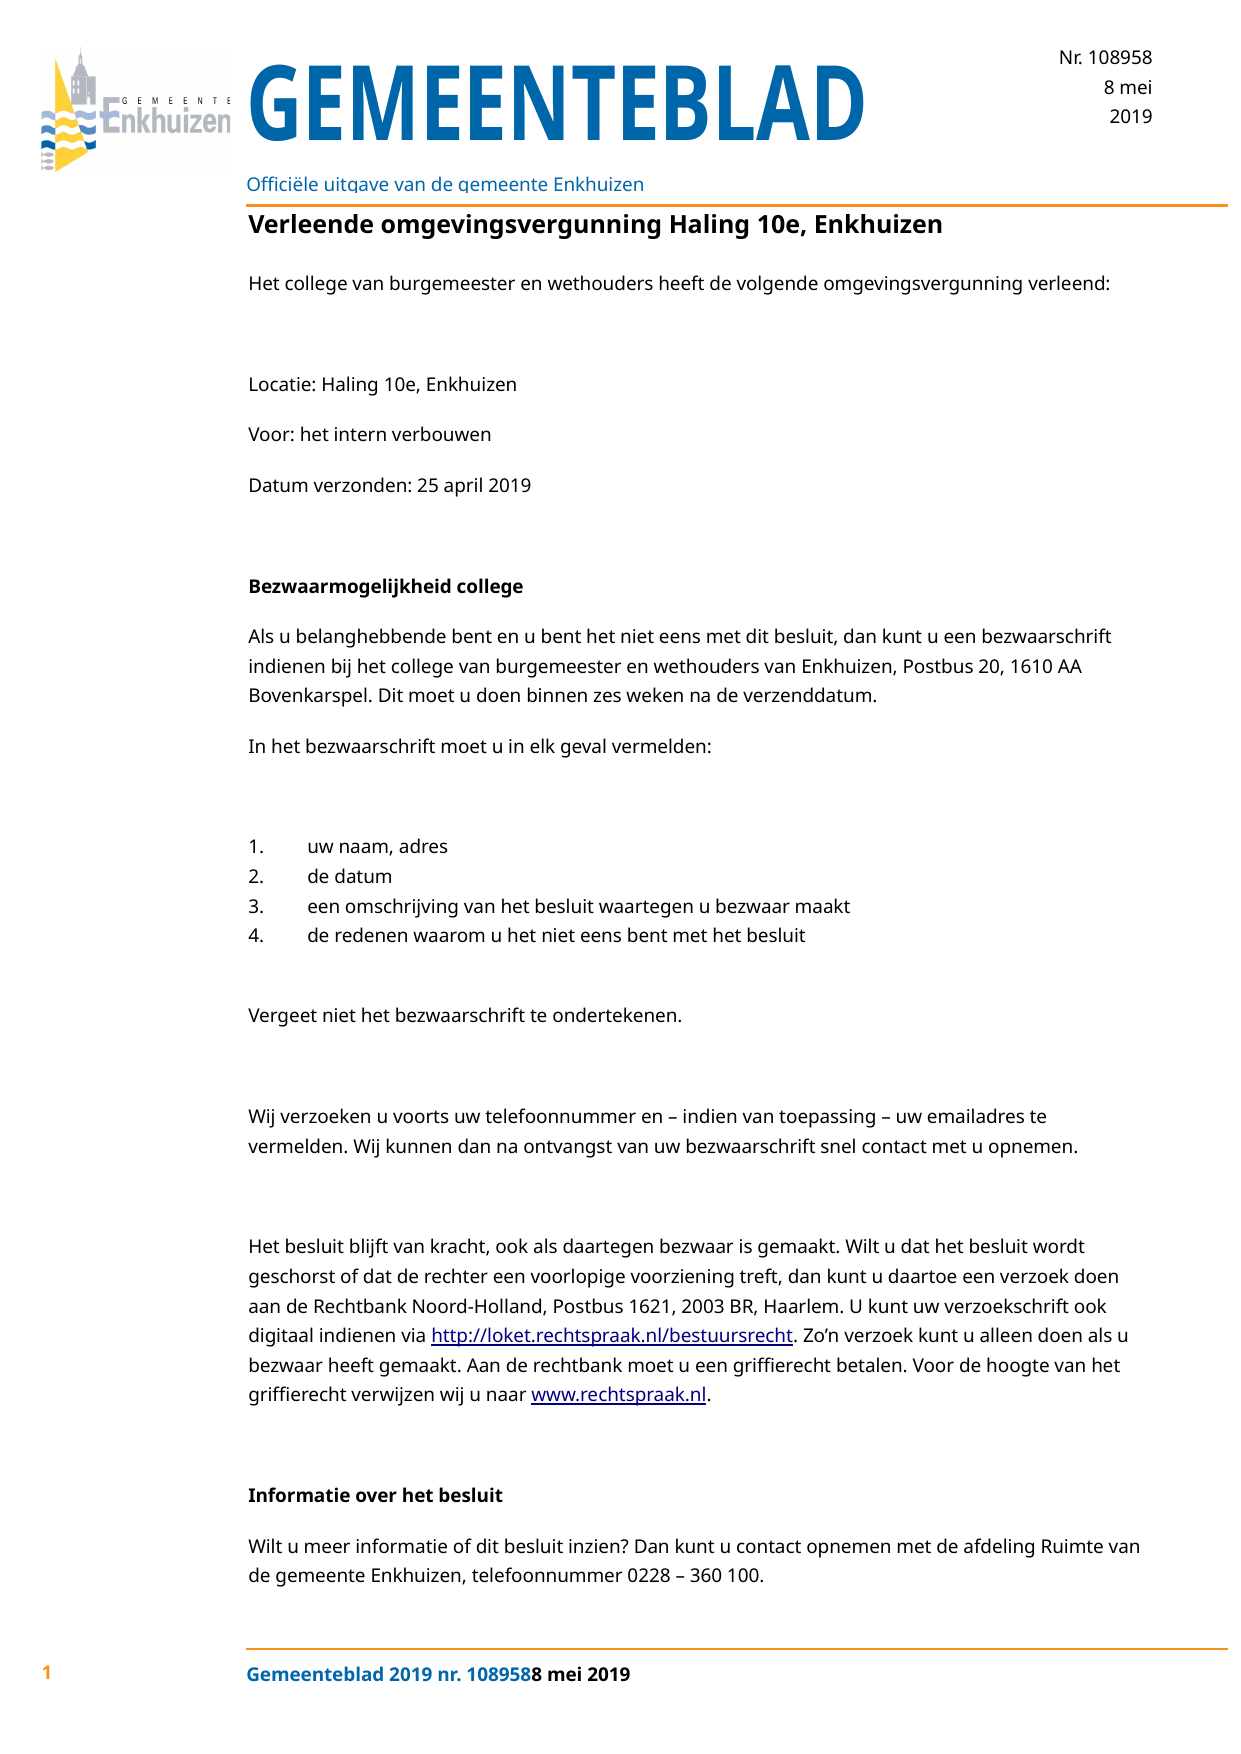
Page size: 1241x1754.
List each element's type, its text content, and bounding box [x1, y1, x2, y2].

text Locatie: Haling 10e, Enkhuizen [248, 371, 1152, 397]
text In het bezwaarschrift moet u in elk geval vermelden: [248, 733, 1152, 758]
list een omschrijving van het besluit waartegen u bezwaar maakt [248, 893, 1152, 918]
text Wilt u meer informatie of dit besluit inzien? Dan kunt u contact opnemen met de afdeling Ruimte van de gemeente Enkhuizen, telefoonnummer 0228 – 360 100. [248, 1533, 1152, 1588]
list uw naam, adres [248, 834, 1152, 859]
text Vergeet niet het bezwaarschrift te ondertekenen. [248, 1002, 1152, 1028]
text Voor: het intern verbouwen [248, 422, 1152, 447]
text Het college van burgemeester en wethouders heeft de volgende omgevingsvergunning verleend: [248, 270, 1152, 296]
picture [41, 47, 231, 172]
text Het besluit blijft van kracht, ook als daartegen bezwaar is gemaakt. Wilt u dat het besluit wordt geschorst of dat de rechter een voorlopige voorziening treft, dan kunt u daartoe een verzoek doen aan de Rechtbank Noord-Holland, Postbus 1621, 2003 BR, Haarlem. U kunt uw verzoekschrift ook digitaal indienen via http://loket.rechtspraak.nl/bestuursrecht. Zo’n verzoek kunt u alleen doen als u bezwaar heeft gemaakt. Aan de rechtbank moet u een griffierecht betalen. Voor de hoogte van het griffierecht verwijzen wij u naar www.rechtspraak.nl. [248, 1234, 1152, 1407]
list de datum [248, 863, 1152, 889]
text Bezwaarmogelijkheid college [248, 573, 1152, 598]
text Als u belanghebbende bent en u bent het niet eens met dit besluit, dan kunt u een bezwaarschrift indienen bij het college van burgemeester en wethouders van Enkhuizen, Postbus 20, 1610 AA Bovenkarspel. Dit moet u doen binnen zes weken na de verzenddatum. [248, 623, 1152, 708]
text Verleende omgevingsvergunning Haling 10e, Enkhuizen [248, 207, 1152, 241]
text Wij verzoeken u voorts uw telefoonnummer en – indien van toepassing – uw emailadres te vermelden. Wij kunnen dan na ontvangst van uw bezwaarschrift snel contact met u opnemen. [248, 1103, 1152, 1158]
text Datum verzonden: 25 april 2019 [248, 472, 1152, 498]
text Informatie over het besluit [248, 1482, 1152, 1508]
list de redenen waarom u het niet eens bent met het besluit [248, 922, 1152, 948]
